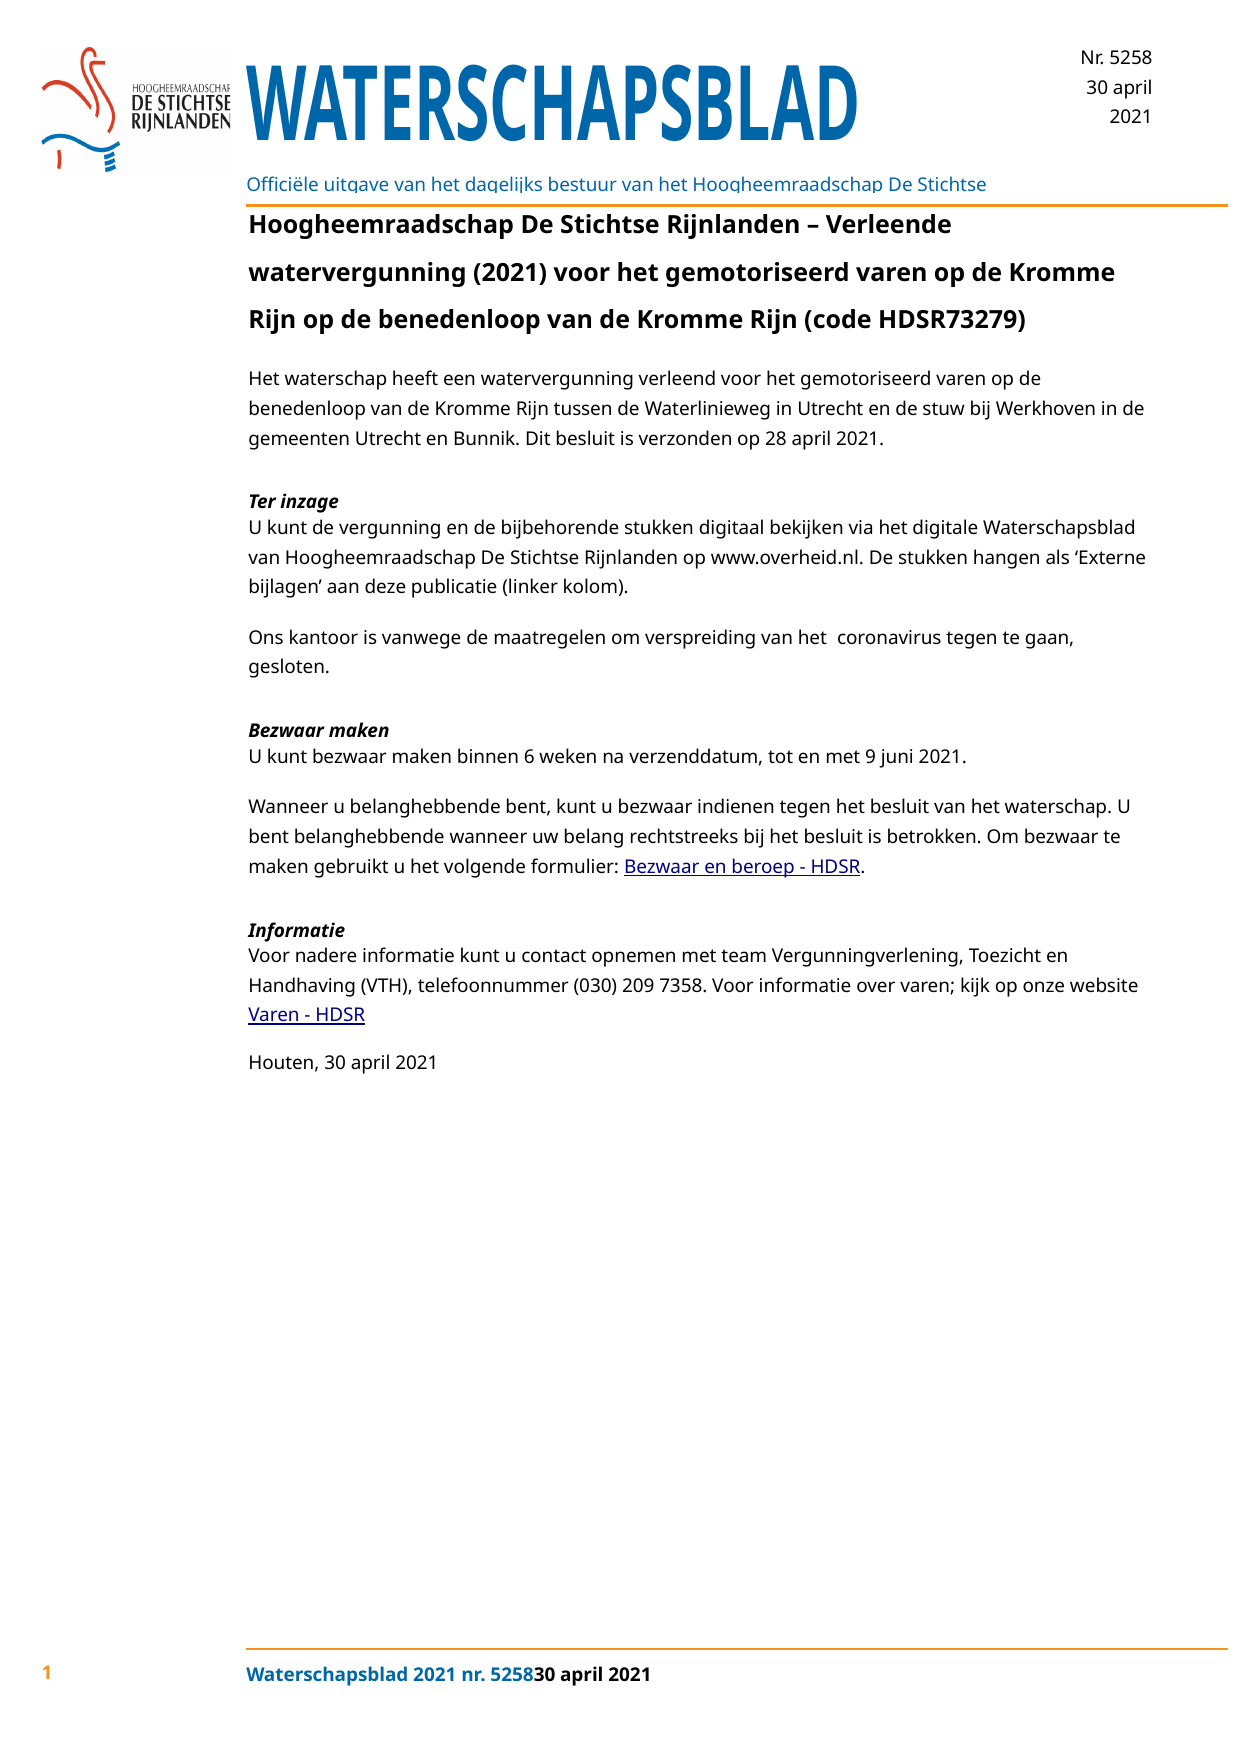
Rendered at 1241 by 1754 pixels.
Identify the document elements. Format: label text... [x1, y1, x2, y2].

text Bezwaar maken [248, 717, 1152, 743]
text Hoogheemraadschap De Stichtse Rijnlanden – Verleende watervergunning (2021) voor het gemotoriseerd varen op de Kromme Rijn op de benedenloop van de Kromme Rijn (code HDSR73279) [248, 207, 1152, 336]
text Wanneer u belanghebbende bent, kunt u bezwaar indienen tegen het besluit van het waterschap. U bent belanghebbende wanneer uw belang rechtstreeks bij het besluit is betrokken. Om bezwaar te maken gebruikt u het volgende formulier: Bezwaar en beroep - HDSR. [248, 794, 1152, 878]
text Informatie [248, 917, 1152, 942]
text U kunt bezwaar maken binnen 6 weken na verzenddatum, tot en met 9 juni 2021. [248, 743, 1152, 769]
text Ter inzage [248, 489, 1152, 514]
text Houten, 30 april 2021 [248, 1049, 1152, 1075]
picture [41, 47, 231, 172]
text Voor nadere informatie kunt u contact opnemen met team Vergunningverlening, Toezicht en Handhaving (VTH), telefoonnummer (030) 209 7358. Voor informatie over varen; kijk op onze website Varen - HDSR [248, 942, 1152, 1027]
text Ons kantoor is vanwege de maatregelen om verspreiding van het coronavirus tegen te gaan, gesloten. [248, 624, 1152, 679]
text U kunt de vergunning en de bijbehorende stukken digitaal bekijken via het digitale Waterschapsblad van Hoogheemraadschap De Stichtse Rijnlanden op www.overheid.nl. De stukken hangen als ‘Externe bijlagen’ aan deze publicatie (linker kolom). [248, 514, 1152, 599]
text Het waterschap heeft een watervergunning verleend voor het gemotoriseerd varen op de benedenloop van de Kromme Rijn tussen de Waterlinieweg in Utrecht en de stuw bij Werkhoven in de gemeenten Utrecht en Bunnik. Dit besluit is verzonden op 28 april 2021. [248, 366, 1152, 450]
